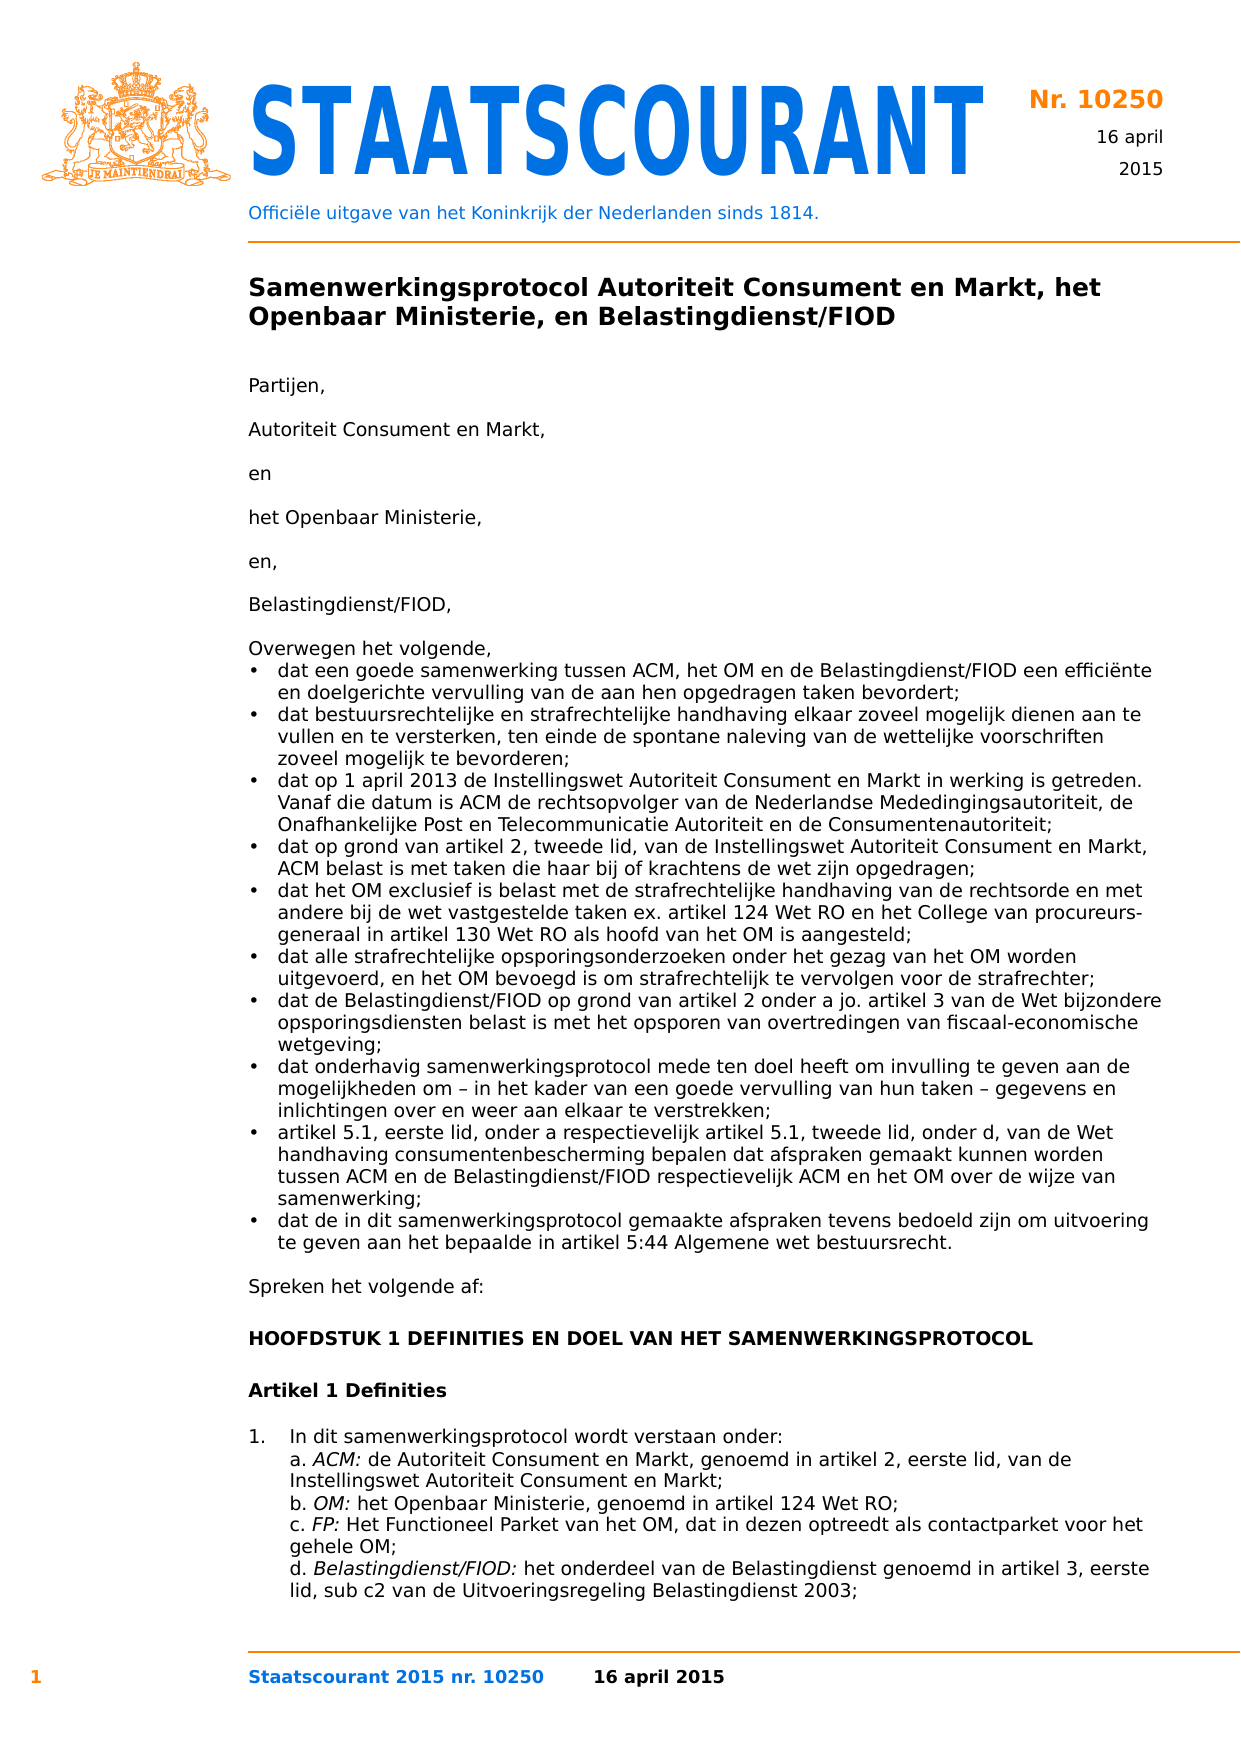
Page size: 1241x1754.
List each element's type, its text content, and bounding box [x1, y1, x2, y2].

text • dat de Belastingdienst/FIOD op grond van artikel 2 onder a jo. artikel 3 van de Wet bijzondere opsporingsdiensten belast is met het opsporen van overtredingen van fiscaal-economische wetgeving; [248, 990, 1163, 1056]
table_cell Officiële uitgave van het Koninkrijk der Nederlanden sinds 1814. [248, 203, 1240, 241]
text a. ACM: de Autoriteit Consument en Markt, genoemd in artikel 2, eerste lid, van de Instellingswet Autoriteit Consument en Markt; [289, 1448, 1163, 1492]
text • dat de in dit samenwerkingsprotocol gemaakte afspraken tevens bedoeld zijn om uitvoering te geven aan het bepaalde in artikel 5:44 Algemene wet bestuursrecht. [248, 1210, 1163, 1254]
subtitle HOOFDSTUK 1 DEFINITIES EN DOEL VAN HET SAMENWERKINGSPROTOCOL [248, 1327, 1163, 1349]
table_cell 16 april [998, 121, 1240, 153]
table_header STAATSCOURANT [248, 62, 998, 203]
text • dat onderhavig samenwerkingsprotocol mede ten doel heeft om invulling te geven aan de mogelijkheden om – in het kader van een goede vervulling van hun taken – gegevens en inlichtingen over en weer aan elkaar te verstrekken; [248, 1056, 1163, 1122]
text Autoriteit Consument en Markt, [248, 419, 1163, 441]
text • dat het OM exclusief is belast met de strafrechtelijke handhaving van de rechtsorde en met andere bij de wet vastgestelde taken ex. artikel 124 Wet RO en het College van procureurs-generaal in artikel 130 Wet RO als hoofd van het OM is aangesteld; [248, 880, 1163, 946]
text • dat bestuursrechtelijke en strafrechtelijke handhaving elkaar zoveel mogelijk dienen aan te vullen en te versterken, ten einde de spontane naleving van de wettelijke voorschriften zoveel mogelijk te bevorderen; [248, 704, 1163, 770]
text b. OM: het Openbaar Ministerie, genoemd in artikel 124 Wet RO; [289, 1492, 1163, 1514]
subtitle Samenwerkingsprotocol Autoriteit Consument en Markt, het Openbaar Ministerie, en Belastingdienst/FIOD [248, 273, 1163, 331]
text • dat alle strafrechtelijke opsporingsonderzoeken onder het gezag van het OM worden uitgevoerd, en het OM bevoegd is om strafrechtelijk te vervolgen voor de strafrechter; [248, 946, 1163, 990]
subtitle Artikel 1 Definities [248, 1379, 1163, 1401]
picture [41, 62, 231, 186]
text Spreken het volgende af: [248, 1276, 1163, 1297]
text d. Belastingdienst/FIOD: het onderdeel van de Belastingdienst genoemd in artikel 3, eerste lid, sub c2 van de Uitvoeringsregeling Belastingdienst 2003; [289, 1558, 1163, 1602]
table_header Nr. 10250 [998, 62, 1240, 121]
text Belastingdienst/FIOD, [248, 594, 1163, 616]
text • artikel 5.1, eerste lid, onder a respectievelijk artikel 5.1, tweede lid, onder d, van de Wet handhaving consumentenbescherming bepalen dat afspraken gemaakt kunnen worden tussen ACM en de Belastingdienst/FIOD respectievelijk ACM en het OM over de wijze van samenwerking; [248, 1122, 1163, 1210]
text 1. In dit samenwerkingsprotocol wordt verstaan onder: [248, 1426, 1163, 1448]
text • dat op 1 april 2013 de Instellingswet Autoriteit Consument en Markt in werking is getreden. Vanaf die datum is ACM de rechtsopvolger van de Nederlandse Mededingingsautoriteit, de Onafhankelijke Post en Telecommunicatie Autoriteit en de Consumentenautoriteit; [248, 770, 1163, 836]
text c. FP: Het Functioneel Parket van het OM, dat in dezen optreedt als contactparket voor het gehele OM; [289, 1514, 1163, 1558]
text Overwegen het volgende, [248, 638, 1163, 660]
text en, [248, 551, 1163, 572]
text • dat op grond van artikel 2, tweede lid, van de Instellingswet Autoriteit Consument en Markt, ACM belast is met taken die haar bij of krachtens de wet zijn opgedragen; [248, 836, 1163, 880]
text en [248, 463, 1163, 485]
table_header [25, 62, 248, 241]
table_cell 2015 [998, 153, 1240, 203]
text • dat een goede samenwerking tussen ACM, het OM en de Belastingdienst/FIOD een efficiënte en doelgerichte vervulling van de aan hen opgedragen taken bevordert; [248, 660, 1163, 704]
text het Openbaar Ministerie, [248, 507, 1163, 529]
text Partijen, [248, 375, 1163, 397]
